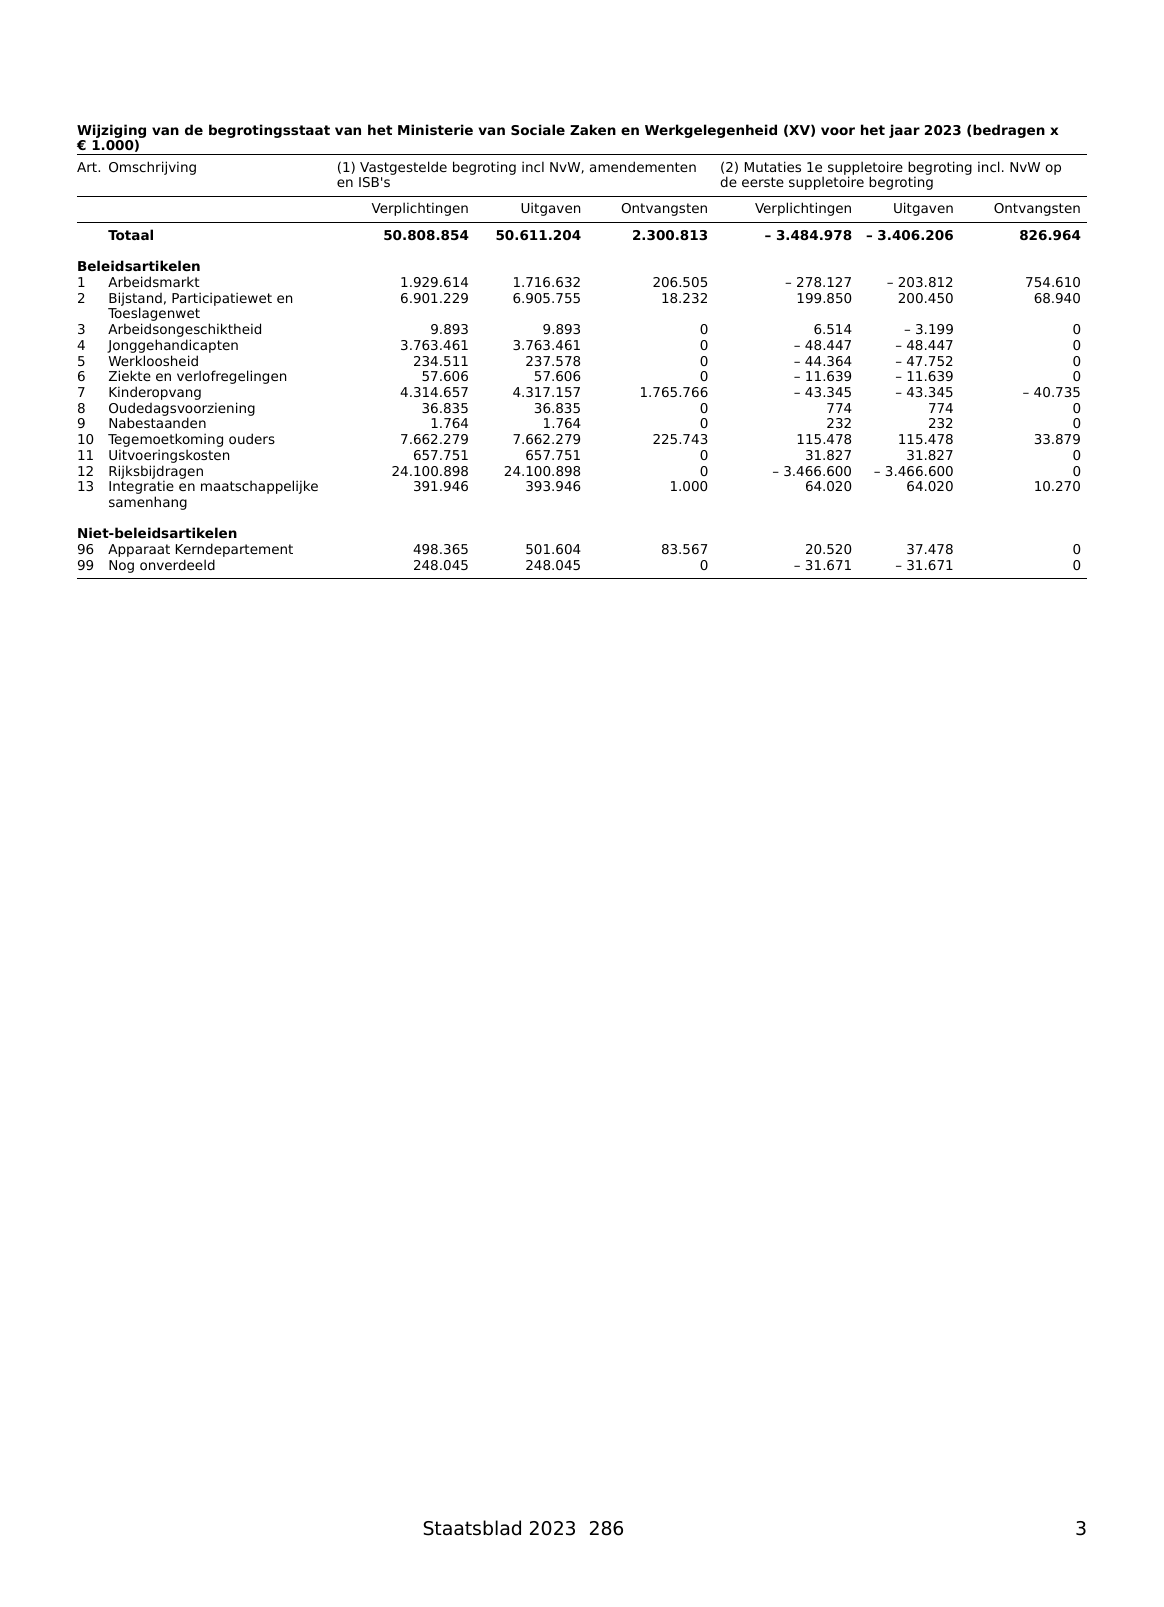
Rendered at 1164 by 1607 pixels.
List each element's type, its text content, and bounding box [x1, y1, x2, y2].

table_cell 0 [960, 401, 1087, 416]
table_cell [858, 259, 959, 275]
table_cell – 278.127 [714, 275, 858, 290]
table_cell [102, 243, 331, 259]
table_cell 393.946 [475, 479, 587, 511]
table_cell 501.604 [475, 542, 587, 558]
table_cell 7 [77, 385, 102, 401]
table_cell 0 [587, 322, 714, 338]
table_cell 9.893 [475, 322, 587, 338]
table_cell 10.270 [960, 479, 1087, 511]
table_cell [587, 259, 714, 275]
table_cell – 3.484.978 [714, 223, 858, 243]
table_cell 5 [77, 353, 102, 369]
table_cell – 43.345 [714, 385, 858, 401]
table_cell 1 [77, 275, 102, 290]
table_cell 0 [960, 542, 1087, 558]
table_cell 20.520 [714, 542, 858, 558]
table_cell [475, 259, 587, 275]
table_cell 64.020 [858, 479, 959, 511]
table_cell [475, 511, 587, 526]
table_cell Rijksbijdragen [102, 464, 331, 479]
table_cell 68.940 [960, 290, 1087, 322]
table_cell [858, 511, 959, 526]
table_cell Uitgaven [475, 197, 587, 222]
table_cell 50.808.854 [331, 223, 475, 243]
table_cell 0 [587, 338, 714, 353]
table_cell 0 [587, 558, 714, 578]
table_cell [331, 259, 475, 275]
table_cell – 31.671 [714, 558, 858, 578]
table_cell 9.893 [331, 322, 475, 338]
table_cell 1.000 [587, 479, 714, 511]
table_cell 1.764 [475, 416, 587, 432]
table_cell 657.751 [475, 448, 587, 463]
table_cell Ziekte en verlofregelingen [102, 369, 331, 385]
table_cell 248.045 [331, 558, 475, 578]
table_cell 0 [587, 353, 714, 369]
table_cell 24.100.898 [475, 464, 587, 479]
table_cell 3 [77, 322, 102, 338]
table_cell [77, 223, 102, 243]
table_cell (1) Vastgestelde begroting incl NvW, amendementen en ISB's [331, 155, 714, 196]
table_cell Nog onverdeeld [102, 558, 331, 578]
table_header Wijziging van de begrotingsstaat van het Ministerie van Sociale Zaken en Werkgelegenheid (XV) voor het jaar 2023 (bedragen x € 1.000) [77, 122, 1087, 154]
table_cell 57.606 [331, 369, 475, 385]
table_cell – 40.735 [960, 385, 1087, 401]
table_cell 3.763.461 [475, 338, 587, 353]
table_cell Bijstand, Participatiewet en Toeslagenwet [102, 290, 331, 322]
table_cell 0 [960, 338, 1087, 353]
table_cell 8 [77, 401, 102, 416]
table_cell 1.716.632 [475, 275, 587, 290]
table_cell 0 [960, 322, 1087, 338]
table_cell – 203.812 [858, 275, 959, 290]
table_cell 115.478 [714, 432, 858, 448]
table_cell 99 [77, 558, 102, 578]
table_cell 4 [77, 338, 102, 353]
table_cell 2.300.813 [587, 223, 714, 243]
table_cell – 48.447 [858, 338, 959, 353]
table_cell 1.765.766 [587, 385, 714, 401]
table_cell Nabestaanden [102, 416, 331, 432]
table_cell 1.764 [331, 416, 475, 432]
table_cell 24.100.898 [331, 464, 475, 479]
table_cell [714, 511, 858, 526]
table_cell 206.505 [587, 275, 714, 290]
table_cell – 44.364 [714, 353, 858, 369]
table_cell 391.946 [331, 479, 475, 511]
table_cell – 47.752 [858, 353, 959, 369]
table_cell 2 [77, 290, 102, 322]
table_cell 0 [960, 558, 1087, 578]
table_cell [960, 526, 1087, 542]
table_cell 9 [77, 416, 102, 432]
table_cell Arbeidsongeschiktheid [102, 322, 331, 338]
table_cell 115.478 [858, 432, 959, 448]
table_cell 0 [960, 464, 1087, 479]
table_cell 498.365 [331, 542, 475, 558]
table_cell 37.478 [858, 542, 959, 558]
table_cell 6.514 [714, 322, 858, 338]
table_cell 13 [77, 479, 102, 511]
table_cell – 31.671 [858, 558, 959, 578]
table_cell Beleidsartikelen [77, 259, 331, 275]
table_cell 96 [77, 542, 102, 558]
table_cell 83.567 [587, 542, 714, 558]
table_cell [475, 243, 587, 259]
table_cell 64.020 [714, 479, 858, 511]
table_cell 4.317.157 [475, 385, 587, 401]
table_cell [102, 511, 331, 526]
table_cell Arbeidsmarkt [102, 275, 331, 290]
table_cell 234.511 [331, 353, 475, 369]
table_cell Ontvangsten [960, 197, 1087, 222]
table_cell 6.905.755 [475, 290, 587, 322]
table_cell 225.743 [587, 432, 714, 448]
table_cell [331, 526, 475, 542]
table_cell 12 [77, 464, 102, 479]
table_cell 4.314.657 [331, 385, 475, 401]
table_cell [587, 243, 714, 259]
table_cell Apparaat Kerndepartement [102, 542, 331, 558]
table_cell 0 [587, 464, 714, 479]
table_cell Art. [77, 155, 102, 196]
table_cell [960, 511, 1087, 526]
table_cell – 11.639 [858, 369, 959, 385]
table_cell Uitvoeringskosten [102, 448, 331, 463]
table_cell Uitgaven [858, 197, 959, 222]
table_cell 7.662.279 [331, 432, 475, 448]
table_cell [858, 526, 959, 542]
table_cell 0 [960, 369, 1087, 385]
table_cell Ontvangsten [587, 197, 714, 222]
table_cell 248.045 [475, 558, 587, 578]
table_cell – 43.345 [858, 385, 959, 401]
table_cell [960, 259, 1087, 275]
table_cell (2) Mutaties 1e suppletoire begroting incl. NvW op de eerste suppletoire begroting [714, 155, 1087, 196]
table_cell 826.964 [960, 223, 1087, 243]
table_cell 33.879 [960, 432, 1087, 448]
table_cell – 3.466.600 [714, 464, 858, 479]
table_cell 0 [587, 416, 714, 432]
table_cell 18.232 [587, 290, 714, 322]
table_cell [475, 526, 587, 542]
table_cell [714, 259, 858, 275]
table_cell Integratie en maatschappelijke samenhang [102, 479, 331, 511]
table_cell 3.763.461 [331, 338, 475, 353]
table_cell – 11.639 [714, 369, 858, 385]
table_cell 7.662.279 [475, 432, 587, 448]
table_cell 36.835 [475, 401, 587, 416]
table_cell 1.929.614 [331, 275, 475, 290]
table_cell Verplichtingen [714, 197, 858, 222]
table_cell [858, 243, 959, 259]
table_cell 199.850 [714, 290, 858, 322]
table_cell 657.751 [331, 448, 475, 463]
table_cell 50.611.204 [475, 223, 587, 243]
table_cell Kinderopvang [102, 385, 331, 401]
table_cell Verplichtingen [331, 197, 475, 222]
table_cell 57.606 [475, 369, 587, 385]
table_cell 11 [77, 448, 102, 463]
table_cell 0 [587, 448, 714, 463]
table_cell [587, 526, 714, 542]
table_cell [331, 243, 475, 259]
table_cell Tegemoetkoming ouders [102, 432, 331, 448]
table_cell 0 [587, 369, 714, 385]
table_cell 10 [77, 432, 102, 448]
table_cell 232 [858, 416, 959, 432]
table_cell 237.578 [475, 353, 587, 369]
table_cell – 3.466.600 [858, 464, 959, 479]
table_cell Jonggehandicapten [102, 338, 331, 353]
table_cell 232 [714, 416, 858, 432]
table_cell 31.827 [714, 448, 858, 463]
table_cell [77, 197, 331, 222]
table_cell [331, 511, 475, 526]
table_cell – 3.406.206 [858, 223, 959, 243]
table_cell 31.827 [858, 448, 959, 463]
table_cell Omschrijving [102, 155, 331, 196]
table_cell [77, 243, 102, 259]
table_cell 0 [960, 353, 1087, 369]
table_cell Niet-beleidsartikelen [77, 526, 331, 542]
table_cell 0 [587, 401, 714, 416]
table_cell [714, 526, 858, 542]
table_cell 36.835 [331, 401, 475, 416]
table_cell [587, 511, 714, 526]
table_cell 754.610 [960, 275, 1087, 290]
table_cell 774 [714, 401, 858, 416]
table_cell – 3.199 [858, 322, 959, 338]
table_cell Oudedagsvoorziening [102, 401, 331, 416]
table_cell 6.901.229 [331, 290, 475, 322]
table_cell [714, 243, 858, 259]
table_cell [77, 511, 102, 526]
table_cell Werkloosheid [102, 353, 331, 369]
table_cell Totaal [102, 223, 331, 243]
table_cell 774 [858, 401, 959, 416]
table_cell [960, 243, 1087, 259]
table_cell 0 [960, 448, 1087, 463]
table_cell – 48.447 [714, 338, 858, 353]
table_cell 6 [77, 369, 102, 385]
table_cell 200.450 [858, 290, 959, 322]
table_cell 0 [960, 416, 1087, 432]
